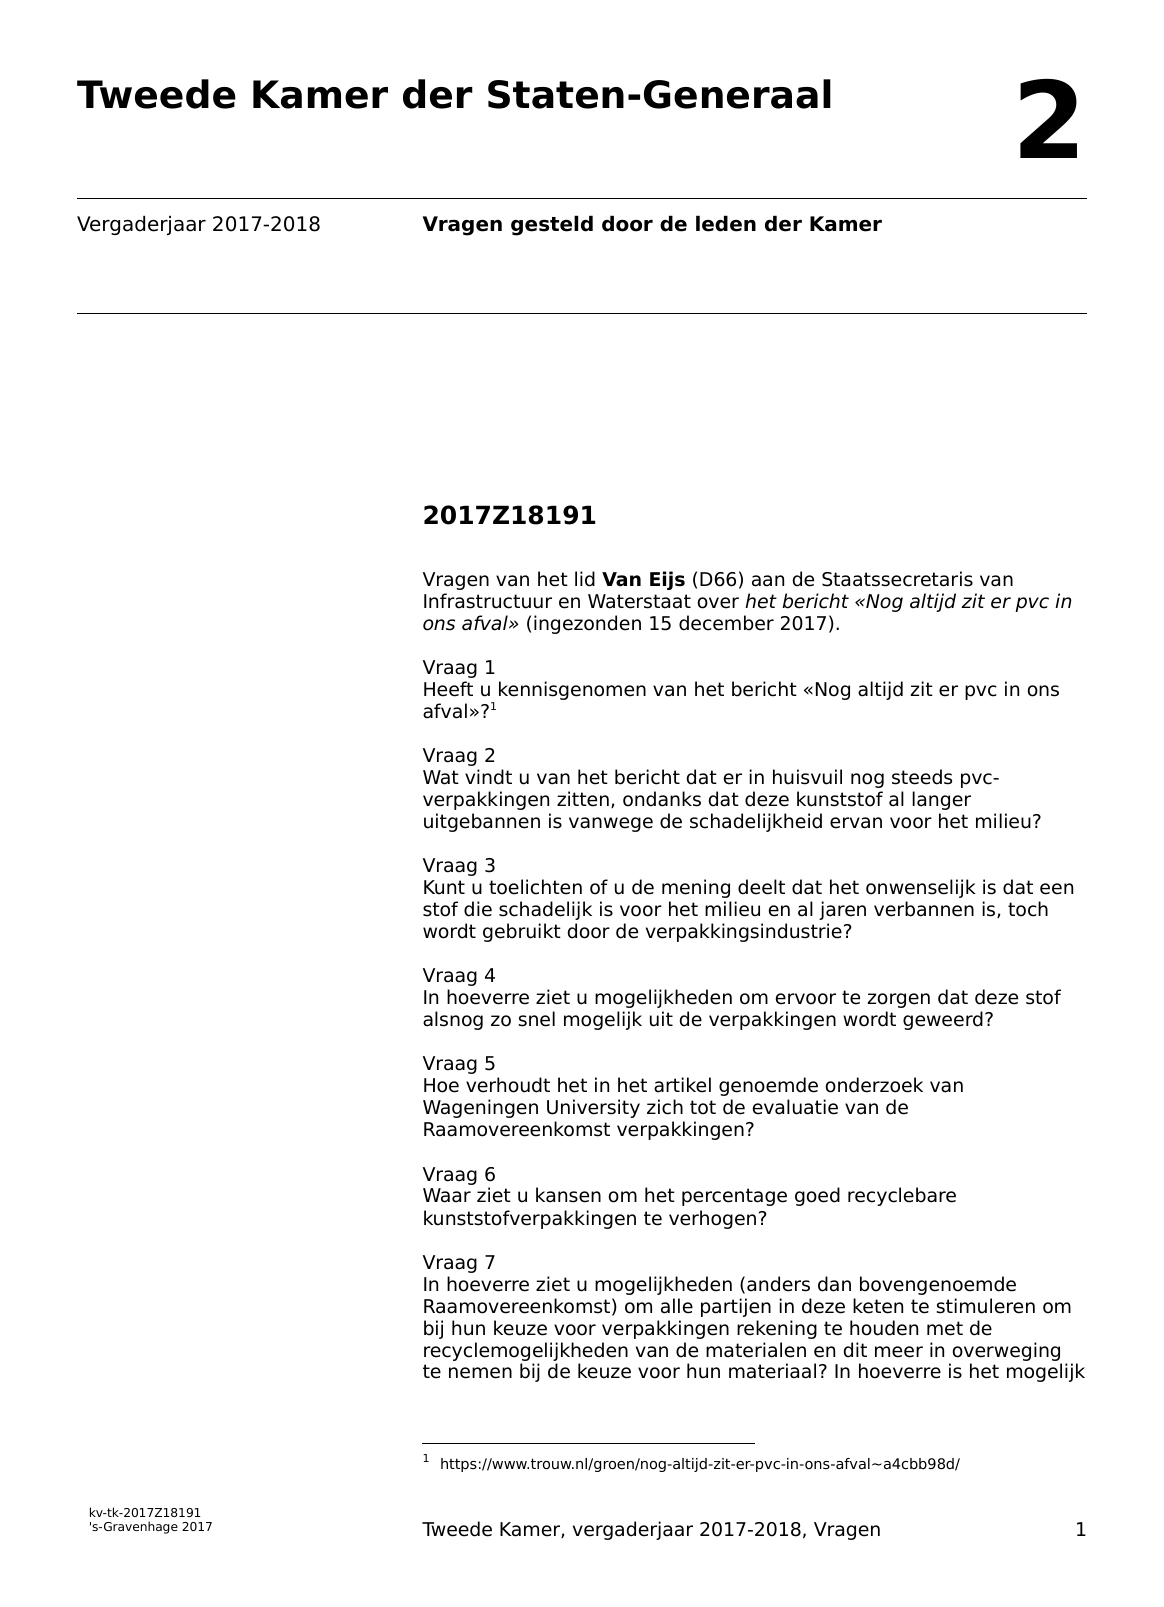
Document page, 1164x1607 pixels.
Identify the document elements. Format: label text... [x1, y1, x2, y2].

text Vraag 1 [422, 657, 1087, 679]
text Vraag 5 [422, 1053, 1087, 1075]
table_cell Vergaderjaar 2017-2018 [77, 199, 422, 313]
table_header 2 [886, 59, 1087, 198]
text kv-tk-2017Z18191 [88, 1506, 323, 1520]
text 2017Z18191 [422, 501, 1087, 531]
text 's-Gravenhage 2017 [88, 1520, 323, 1534]
text Vraag 7 [422, 1252, 1087, 1273]
text In hoeverre ziet u mogelijkheden om ervoor te zorgen dat deze stof alsnog zo snel mogelijk uit de verpakkingen wordt geweerd? [422, 987, 1087, 1031]
text Vraag 4 [422, 965, 1087, 987]
text Vraag 3 [422, 855, 1087, 877]
text Vraag 2 [422, 745, 1087, 767]
text Vraag 6 [422, 1163, 1087, 1185]
table_cell Vragen gesteld door de leden der Kamer [422, 199, 1087, 313]
text Hoe verhoudt het in het artikel genoemde onderzoek van Wageningen University zich tot de evaluatie van de Raamovereenkomst verpakkingen? [422, 1075, 1087, 1141]
text Wat vindt u van het bericht dat er in huisvuil nog steeds pvc-verpakkingen zitten, ondanks dat deze kunststof al langer uitgebannen is vanwege de schadelijkheid ervan voor het milieu? [422, 767, 1087, 833]
text In hoeverre ziet u mogelijkheden (anders dan bovengenoemde Raamovereenkomst) om alle partijen in deze keten te stimuleren om bij hun keuze voor verpakkingen rekening te houden met de recyclemogelijkheden van de materialen en dit meer in overweging te nemen bij de keuze voor hun materiaal? In hoeverre is het mogelijk [422, 1273, 1087, 1383]
text Waar ziet u kansen om het percentage goed recyclebare kunststofverpakkingen te verhogen? [422, 1185, 1087, 1229]
table_header Tweede Kamer der Staten-Generaal [77, 59, 886, 198]
text Heeft u kennisgenomen van het bericht «Nog altijd zit er pvc in ons afval»? [422, 679, 1087, 723]
text Vragen van het lid Van Eijs (D66) aan de Staatssecretaris van Infrastructuur en Waterstaat over het bericht «Nog altijd zit er pvc in ons afval» (ingezonden 15 december 2017). [422, 569, 1087, 635]
text Kunt u toelichten of u de mening deelt dat het onwenselijk is dat een stof die schadelijk is voor het milieu en al jaren verbannen is, toch wordt gebruikt door de verpakkingsindustrie? [422, 877, 1087, 943]
text https://www.trouw.nl/groen/nog-altijd-zit-er-pvc-in-ons-afval~a4cbb98d/ [422, 1452, 1087, 1474]
